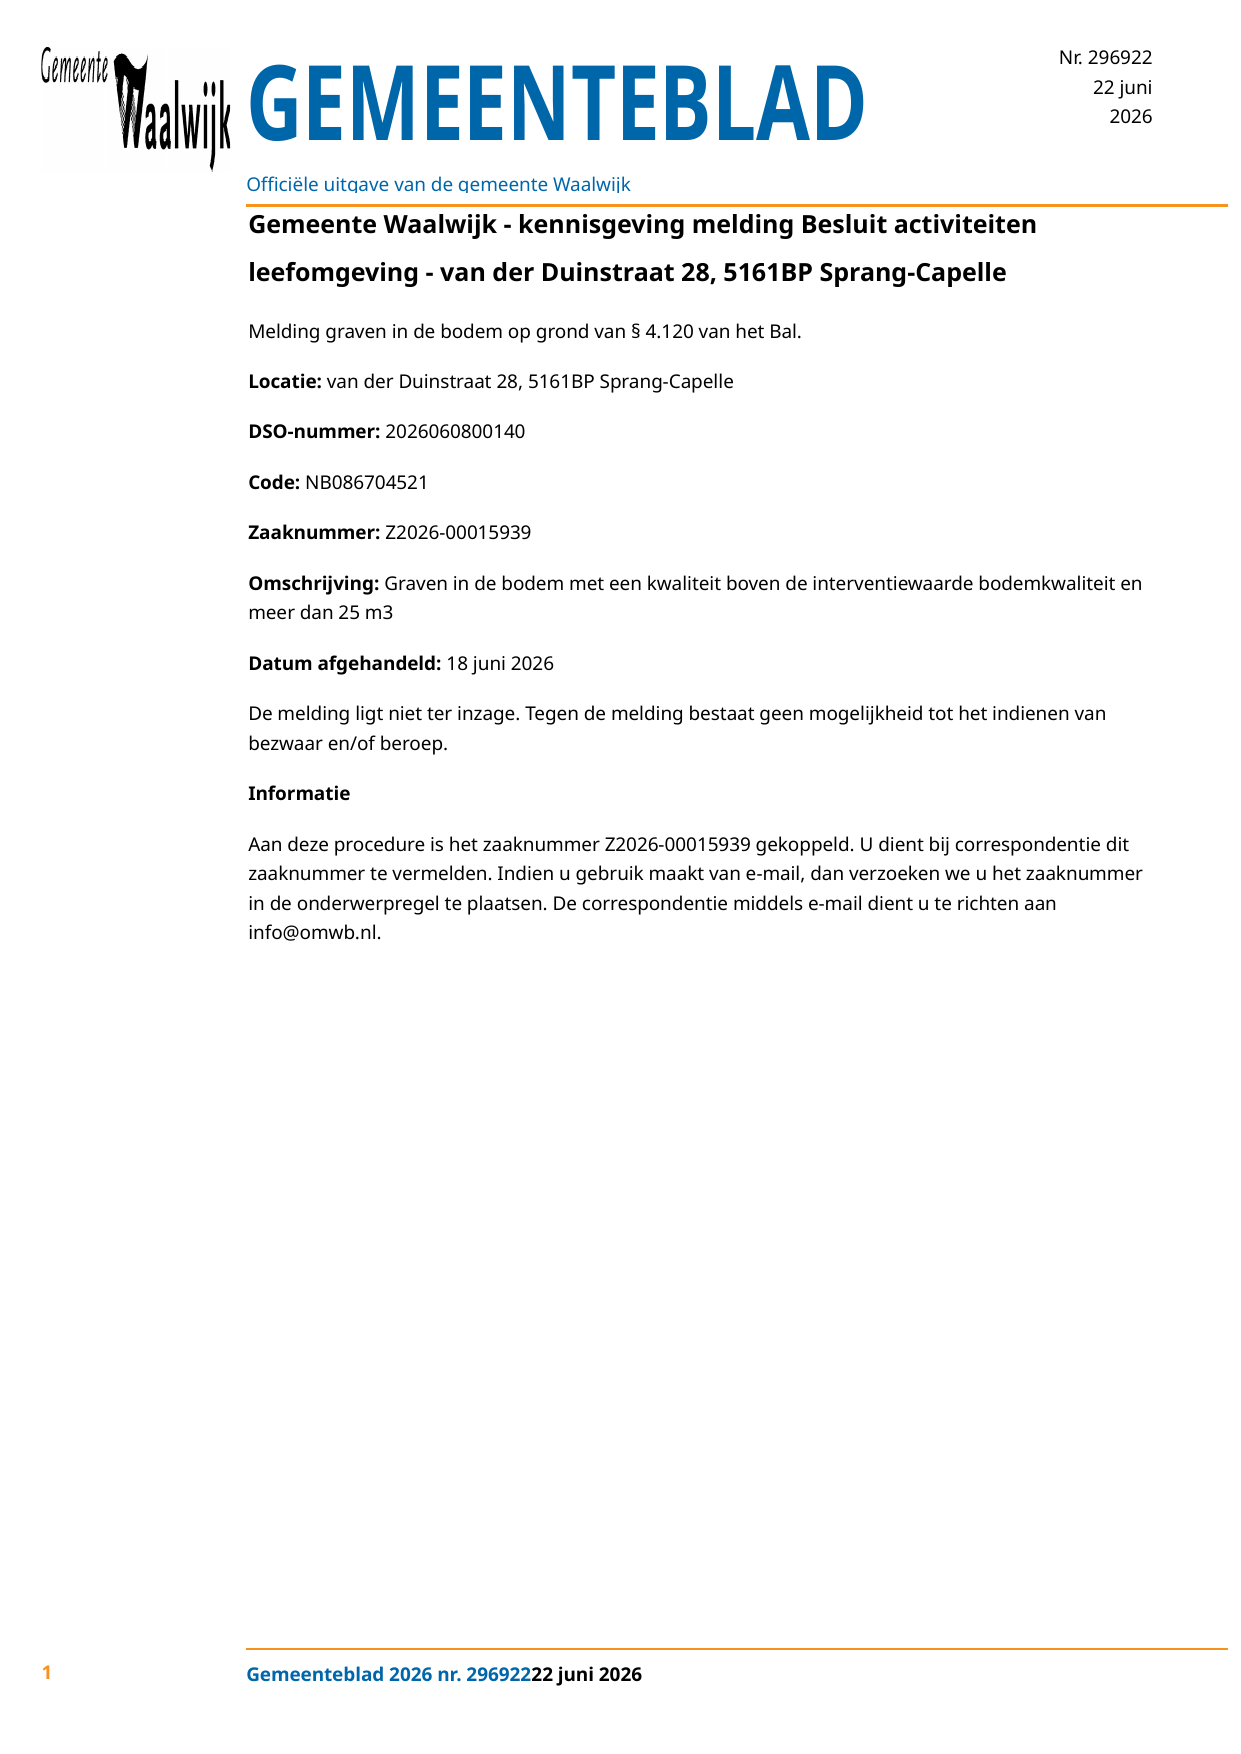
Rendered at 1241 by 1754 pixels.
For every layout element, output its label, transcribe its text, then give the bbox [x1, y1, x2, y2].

text Datum afgehandeld: 18 juni 2026 [248, 650, 1152, 676]
text De melding ligt niet ter inzage. Tegen de melding bestaat geen mogelijkheid tot het indienen van bezwaar en/of beroep. [248, 700, 1152, 756]
text Informatie [248, 780, 1152, 806]
text Aan deze procedure is het zaaknummer Z2026-00015939 gekoppeld. U dient bij correspondentie dit zaaknummer te vermelden. Indien u gebruik maakt van e-mail, dan verzoeken we u het zaaknummer in de onderwerpregel te plaatsen. De correspondentie middels e-mail dient u te richten aan info@omwb.nl. [248, 831, 1152, 945]
text Locatie: van der Duinstraat 28, 5161BP Sprang-Capelle [248, 368, 1152, 394]
text Code: NB086704521 [248, 469, 1152, 495]
text Gemeente Waalwijk - kennisgeving melding Besluit activiteiten leefomgeving - van der Duinstraat 28, 5161BP Sprang-Capelle [248, 207, 1152, 288]
text Zaaknummer: Z2026-00015939 [248, 519, 1152, 545]
text DSO-nummer: 2026060800140 [248, 419, 1152, 444]
text Melding graven in de bodem op grond van § 4.120 van het Bal. [248, 318, 1152, 344]
picture [41, 47, 231, 172]
text Omschrijving: Graven in de bodem met een kwaliteit boven de interventiewaarde bodemkwaliteit en meer dan 25 m3 [248, 570, 1152, 625]
